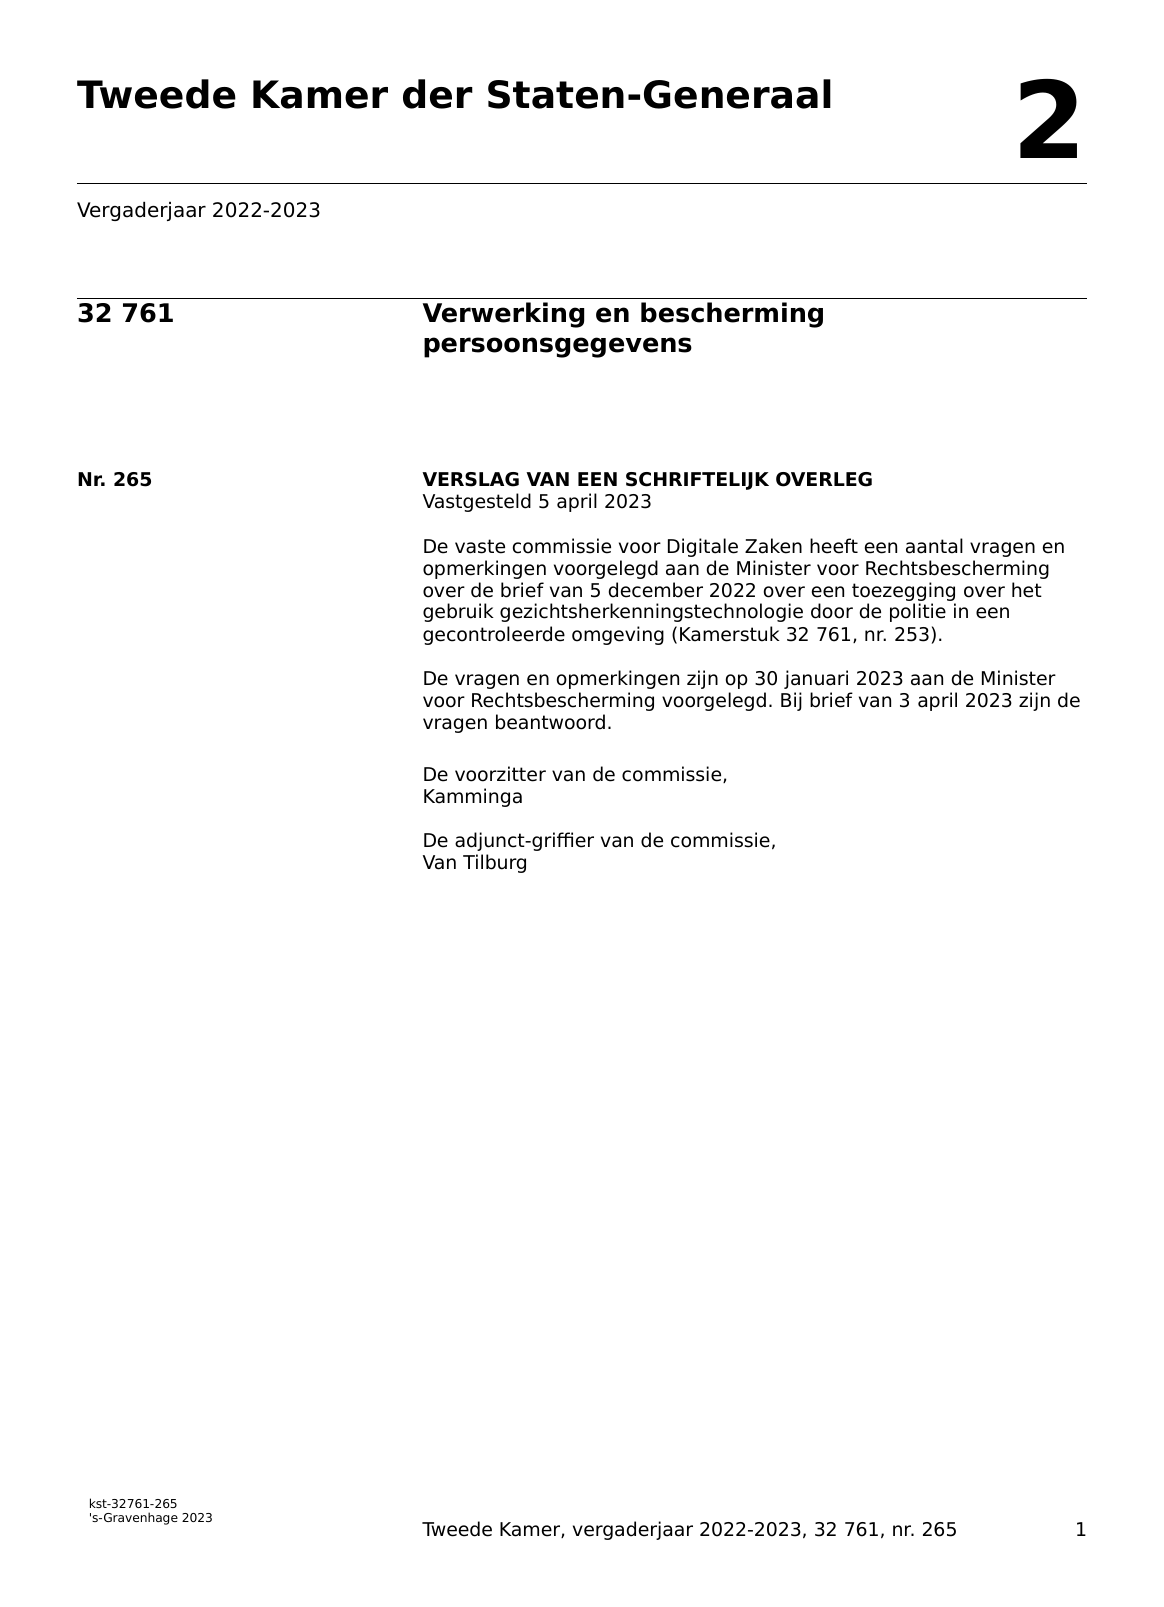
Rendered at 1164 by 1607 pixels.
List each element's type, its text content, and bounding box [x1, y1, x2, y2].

subtitle Nr. 265 VERSLAG VAN EEN SCHRIFTELIJK OVERLEG [77, 469, 1087, 491]
text kst-32761-265 [88, 1497, 323, 1511]
text Vastgesteld 5 april 2023 [422, 491, 1087, 513]
table_header Tweede Kamer der Staten-Generaal [77, 59, 886, 183]
text De vragen en opmerkingen zijn op 30 januari 2023 aan de Minister voor Rechtsbescherming voorgelegd. Bij brief van 3 april 2023 zijn de vragen beantwoord. [422, 668, 1087, 733]
table_header 2 [886, 59, 1087, 183]
text De voorzitter van de commissie, Kamminga [422, 763, 1087, 807]
subtitle 32 761 Verwerking en bescherming persoonsgegevens [77, 299, 1087, 358]
text 's-Gravenhage 2023 [88, 1511, 323, 1525]
text De vaste commissie voor Digitale Zaken heeft een aantal vragen en opmerkingen voorgelegd aan de Minister voor Rechtsbescherming over de brief van 5 december 2022 over een toezegging over het gebruik gezichtsherkenningstechnologie door de politie in een gecontroleerde omgeving (Kamerstuk 32 761, nr. 253). [422, 536, 1087, 645]
text De adjunct-griffier van de commissie, Van Tilburg [422, 830, 1087, 874]
table_cell Vergaderjaar 2022-2023 [77, 184, 1087, 298]
